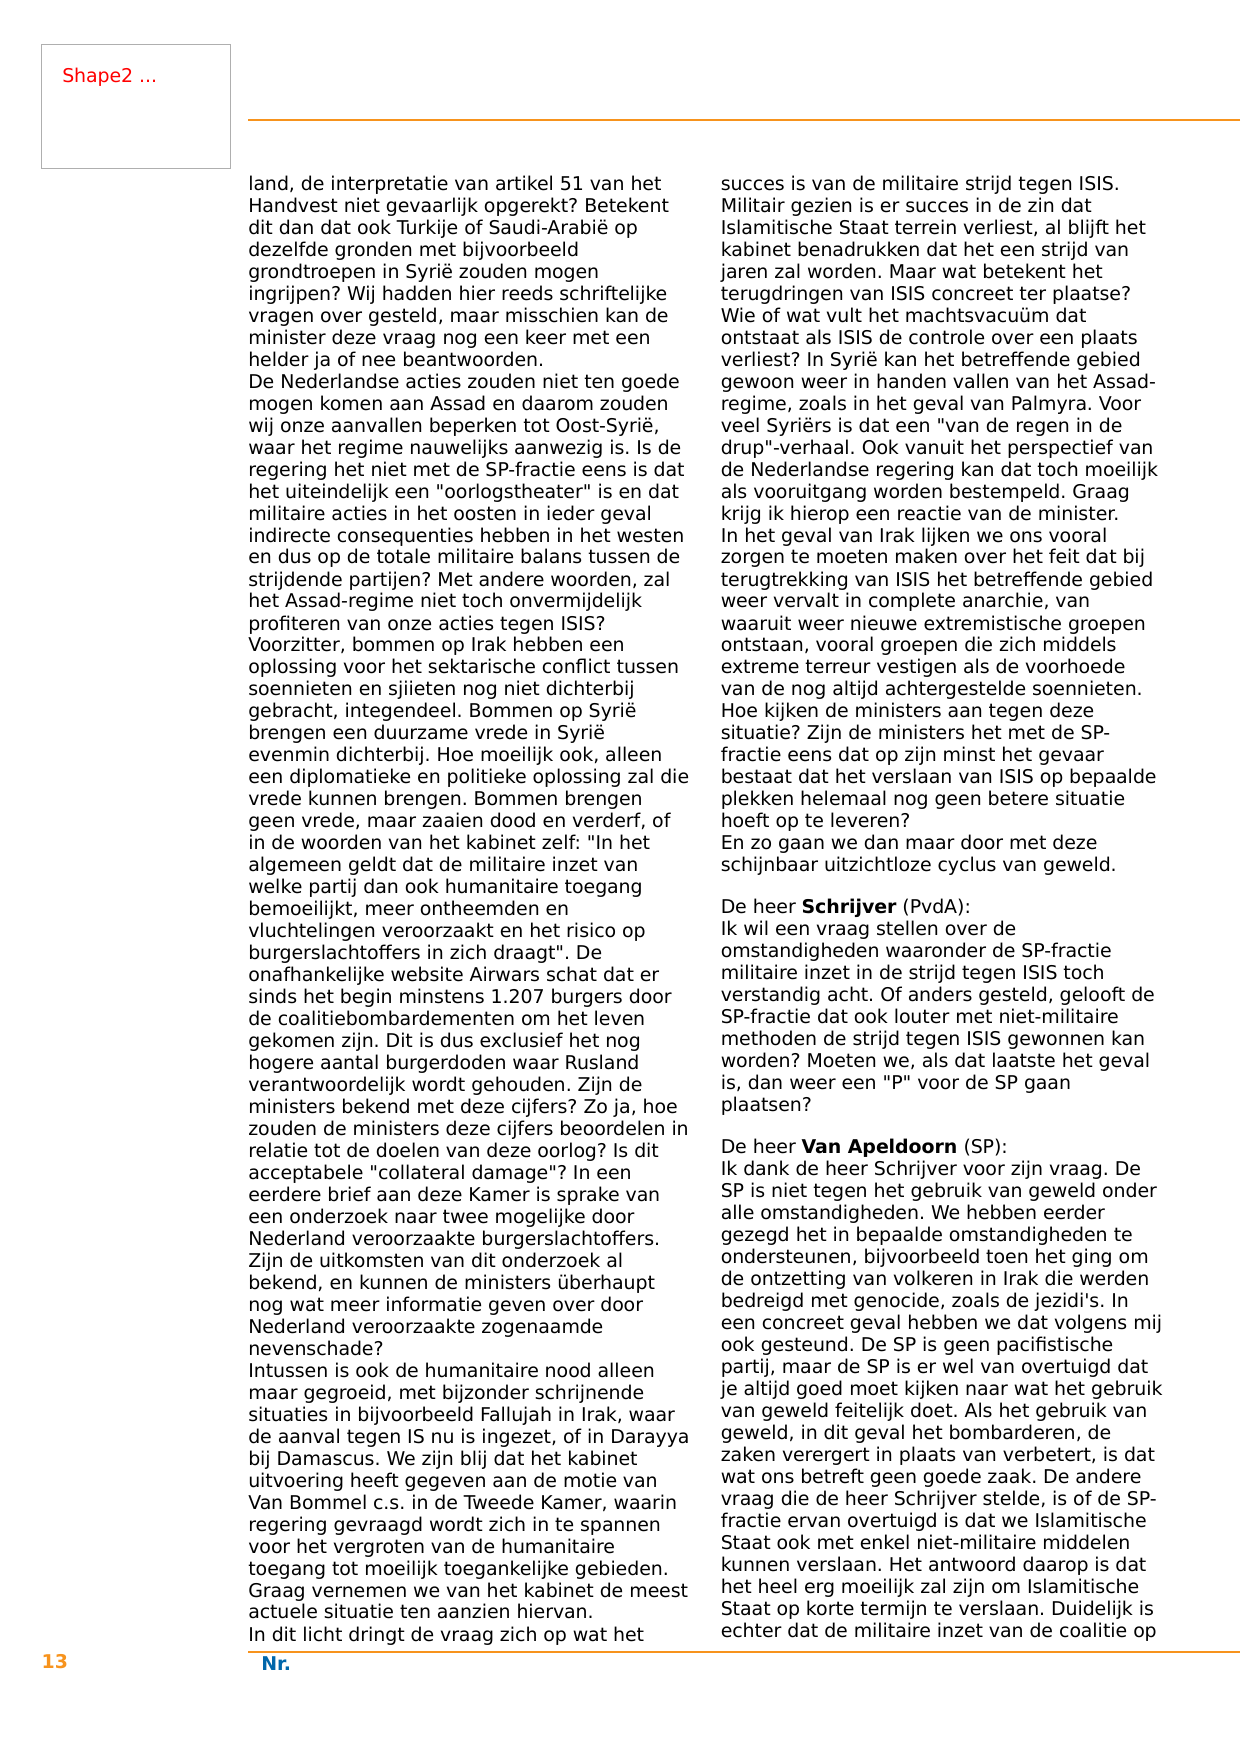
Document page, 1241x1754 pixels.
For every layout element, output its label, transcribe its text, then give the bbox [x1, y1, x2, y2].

text Ik dank de heer Schrijver voor zijn vraag. De SP is niet tegen het gebruik van geweld onder alle omstandigheden. We hebben eerder gezegd het in bepaalde omstandigheden te ondersteunen, bijvoorbeeld toen het ging om de ontzetting van volkeren in Irak die werden bedreigd met genocide, zoals de jezidi's. In een concreet geval hebben we dat volgens mij ook gesteund. De SP is geen pacifistische partij, maar de SP is er wel van overtuigd dat je altijd goed moet kijken naar wat het gebruik van geweld feitelijk doet. Als het gebruik van geweld, in dit geval het bombarderen, de zaken verergert in plaats van verbetert, is dat wat ons betreft geen goede zaak. De andere vraag die de heer Schrijver stelde, is of de SP-fractie ervan overtuigd is dat we Islamitische Staat ook met enkel niet-militaire middelen kunnen verslaan. Het antwoord daarop is dat het heel erg moeilijk zal zijn om Islamitische Staat op korte termijn te verslaan. Duidelijk is echter dat de militaire inzet van de coalitie op [721, 1158, 1163, 1641]
text De Nederlandse acties zouden niet ten goede mogen komen aan Assad en daarom zouden wij onze aanvallen beperken tot Oost-Syrië, waar het regime nauwelijks aanwezig is. Is de regering het niet met de SP-fractie eens is dat het uiteindelijk een "oorlogstheater" is en dat militaire acties in het oosten in ieder geval indirecte consequenties hebben in het westen en dus op de totale militaire balans tussen de strijdende partijen? Met andere woorden, zal het Assad-regime niet toch onvermijdelijk profiteren van onze acties tegen ISIS? [248, 371, 691, 634]
text succes is van de militaire strijd tegen ISIS. Militair gezien is er succes in de zin dat Islamitische Staat terrein verliest, al blijft het kabinet benadrukken dat het een strijd van jaren zal worden. Maar wat betekent het terugdringen van ISIS concreet ter plaatse? Wie of wat vult het machtsvacuüm dat ontstaat als ISIS de controle over een plaats verliest? In Syrië kan het betreffende gebied gewoon weer in handen vallen van het Assad-regime, zoals in het geval van Palmyra. Voor veel Syriërs is dat een "van de regen in de drup"-verhaal. Ook vanuit het perspectief van de Nederlandse regering kan dat toch moeilijk als vooruitgang worden bestempeld. Graag krijg ik hierop een reactie van de minister. [721, 173, 1163, 524]
text land, de interpretatie van artikel 51 van het Handvest niet gevaarlijk opgerekt? Betekent dit dan dat ook Turkije of Saudi-Arabië op dezelfde gronden met bijvoorbeeld grondtroepen in Syrië zouden mogen ingrijpen? Wij hadden hier reeds schriftelijke vragen over gesteld, maar misschien kan de minister deze vraag nog een keer met een helder ja of nee beantwoorden. [248, 173, 691, 371]
text Ik wil een vraag stellen over de omstandigheden waaronder de SP-fractie militaire inzet in de strijd tegen ISIS toch verstandig acht. Of anders gesteld, gelooft de SP-fractie dat ook louter met niet-militaire methoden de strijd tegen ISIS gewonnen kan worden? Moeten we, als dat laatste het geval is, dan weer een "P" voor de SP gaan plaatsen? [721, 918, 1163, 1116]
text In het geval van Irak lijken we ons vooral zorgen te moeten maken over het feit dat bij terugtrekking van ISIS het betreffende gebied weer vervalt in complete anarchie, van waaruit weer nieuwe extremistische groepen ontstaan, vooral groepen die zich middels extreme terreur vestigen als de voorhoede van de nog altijd achtergestelde soennieten. Hoe kijken de ministers aan tegen deze situatie? Zijn de ministers het met de SP-fractie eens dat op zijn minst het gevaar bestaat dat het verslaan van ISIS op bepaalde plekken helemaal nog geen betere situatie hoeft op te leveren? [721, 524, 1163, 832]
text De heer Schrijver (PvdA): [721, 896, 1163, 918]
text In dit licht dringt de vraag zich op wat het [248, 1623, 691, 1645]
text En zo gaan we dan maar door met deze schijnbaar uitzichtloze cyclus van geweld. [721, 832, 1163, 876]
text Voorzitter, bommen op Irak hebben een oplossing voor het sektarische conflict tussen soennieten en sjiieten nog niet dichterbij gebracht, integendeel. Bommen op Syrië brengen een duurzame vrede in Syrië evenmin dichterbij. Hoe moeilijk ook, alleen een diplomatieke en politieke oplossing zal die vrede kunnen brengen. Bommen brengen geen vrede, maar zaaien dood en verderf, of in de woorden van het kabinet zelf: "In het algemeen geldt dat de militaire inzet van welke partij dan ook humanitaire toegang bemoeilijkt, meer ontheemden en vluchtelingen veroorzaakt en het risico op burgerslachtoffers in zich draagt". De onafhankelijke website Airwars schat dat er sinds het begin minstens 1.207 burgers door de coalitiebombardementen om het leven gekomen zijn. Dit is dus exclusief het nog hogere aantal burgerdoden waar Rusland verantwoordelijk wordt gehouden. Zijn de ministers bekend met deze cijfers? Zo ja, hoe zouden de ministers deze cijfers beoordelen in relatie tot de doelen van deze oorlog? Is dit acceptabele "collateral damage"? In een eerdere brief aan deze Kamer is sprake van een onderzoek naar twee mogelijke door Nederland veroorzaakte burgerslachtoffers. Zijn de uitkomsten van dit onderzoek al bekend, en kunnen de ministers überhaupt nog wat meer informatie geven over door Nederland veroorzaakte zogenaamde nevenschade? [248, 634, 691, 1360]
text Intussen is ook de humanitaire nood alleen maar gegroeid, met bijzonder schrijnende situaties in bijvoorbeeld Fallujah in Irak, waar de aanval tegen IS nu is ingezet, of in Darayya bij Damascus. We zijn blij dat het kabinet uitvoering heeft gegeven aan de motie van Van Bommel c.s. in de Tweede Kamer, waarin regering gevraagd wordt zich in te spannen voor het vergroten van de humanitaire toegang tot moeilijk toegankelijke gebieden. Graag vernemen we van het kabinet de meest actuele situatie ten aanzien hiervan. [248, 1360, 691, 1623]
text De heer Van Apeldoorn (SP): [721, 1136, 1163, 1158]
